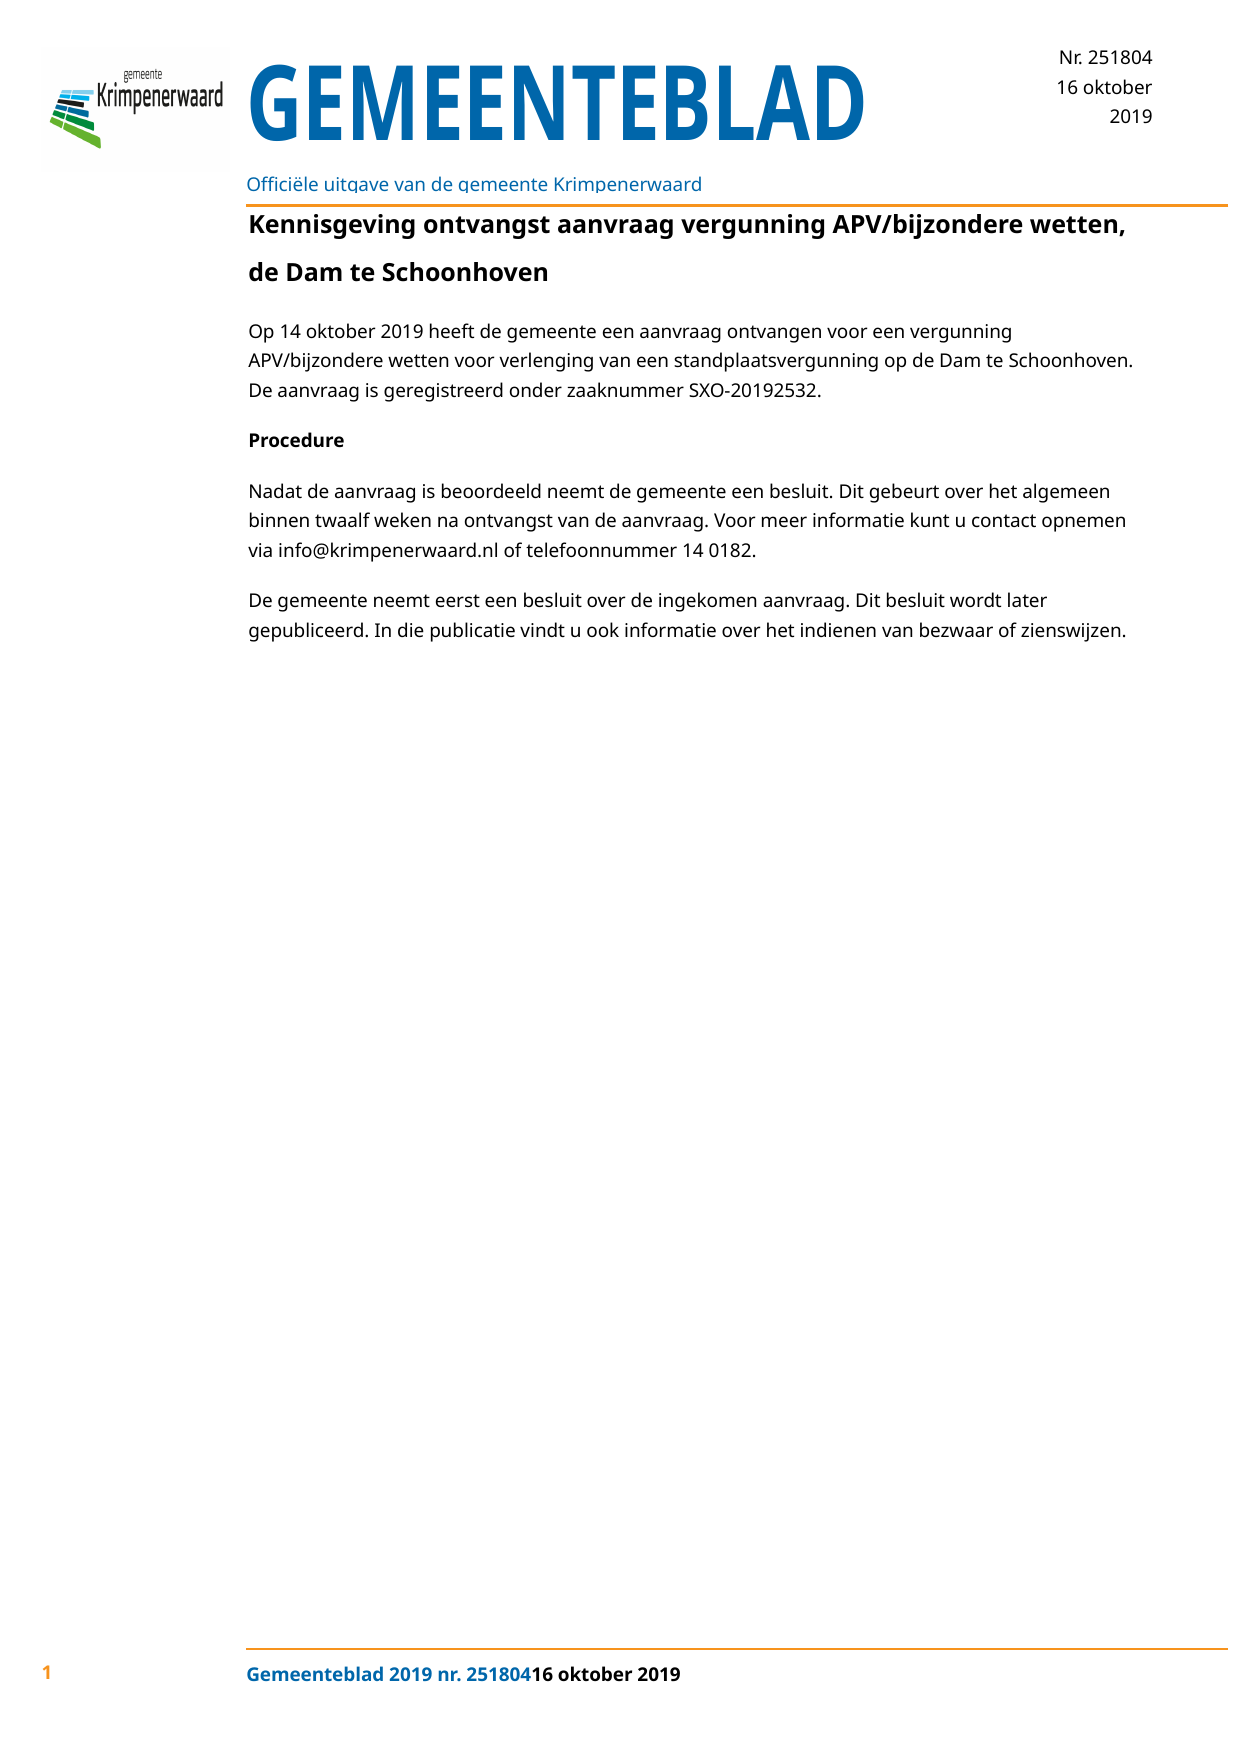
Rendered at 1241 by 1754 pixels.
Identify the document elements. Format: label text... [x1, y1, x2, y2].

text Procedure [248, 427, 1152, 453]
text De gemeente neemt eerst een besluit over de ingekomen aanvraag. Dit besluit wordt later gepubliceerd. In die publicatie vindt u ook informatie over het indienen van bezwaar of zienswijzen. [248, 587, 1152, 643]
text Op 14 oktober 2019 heeft de gemeente een aanvraag ontvangen voor een vergunning APV/bijzondere wetten voor verlenging van een standplaatsvergunning op de Dam te Schoonhoven. De aanvraag is geregistreerd onder zaaknummer SXO-20192532. [248, 318, 1152, 403]
text Nadat de aanvraag is beoordeeld neemt de gemeente een besluit. Dit gebeurt over het algemeen binnen twaalf weken na ontvangst van de aanvraag. Voor meer informatie kunt u contact opnemen via info@krimpenerwaard.nl of telefoonnummer 14 0182. [248, 478, 1152, 563]
text Kennisgeving ontvangst aanvraag vergunning APV/bijzondere wetten, de Dam te Schoonhoven [248, 207, 1152, 288]
picture [41, 47, 231, 172]
